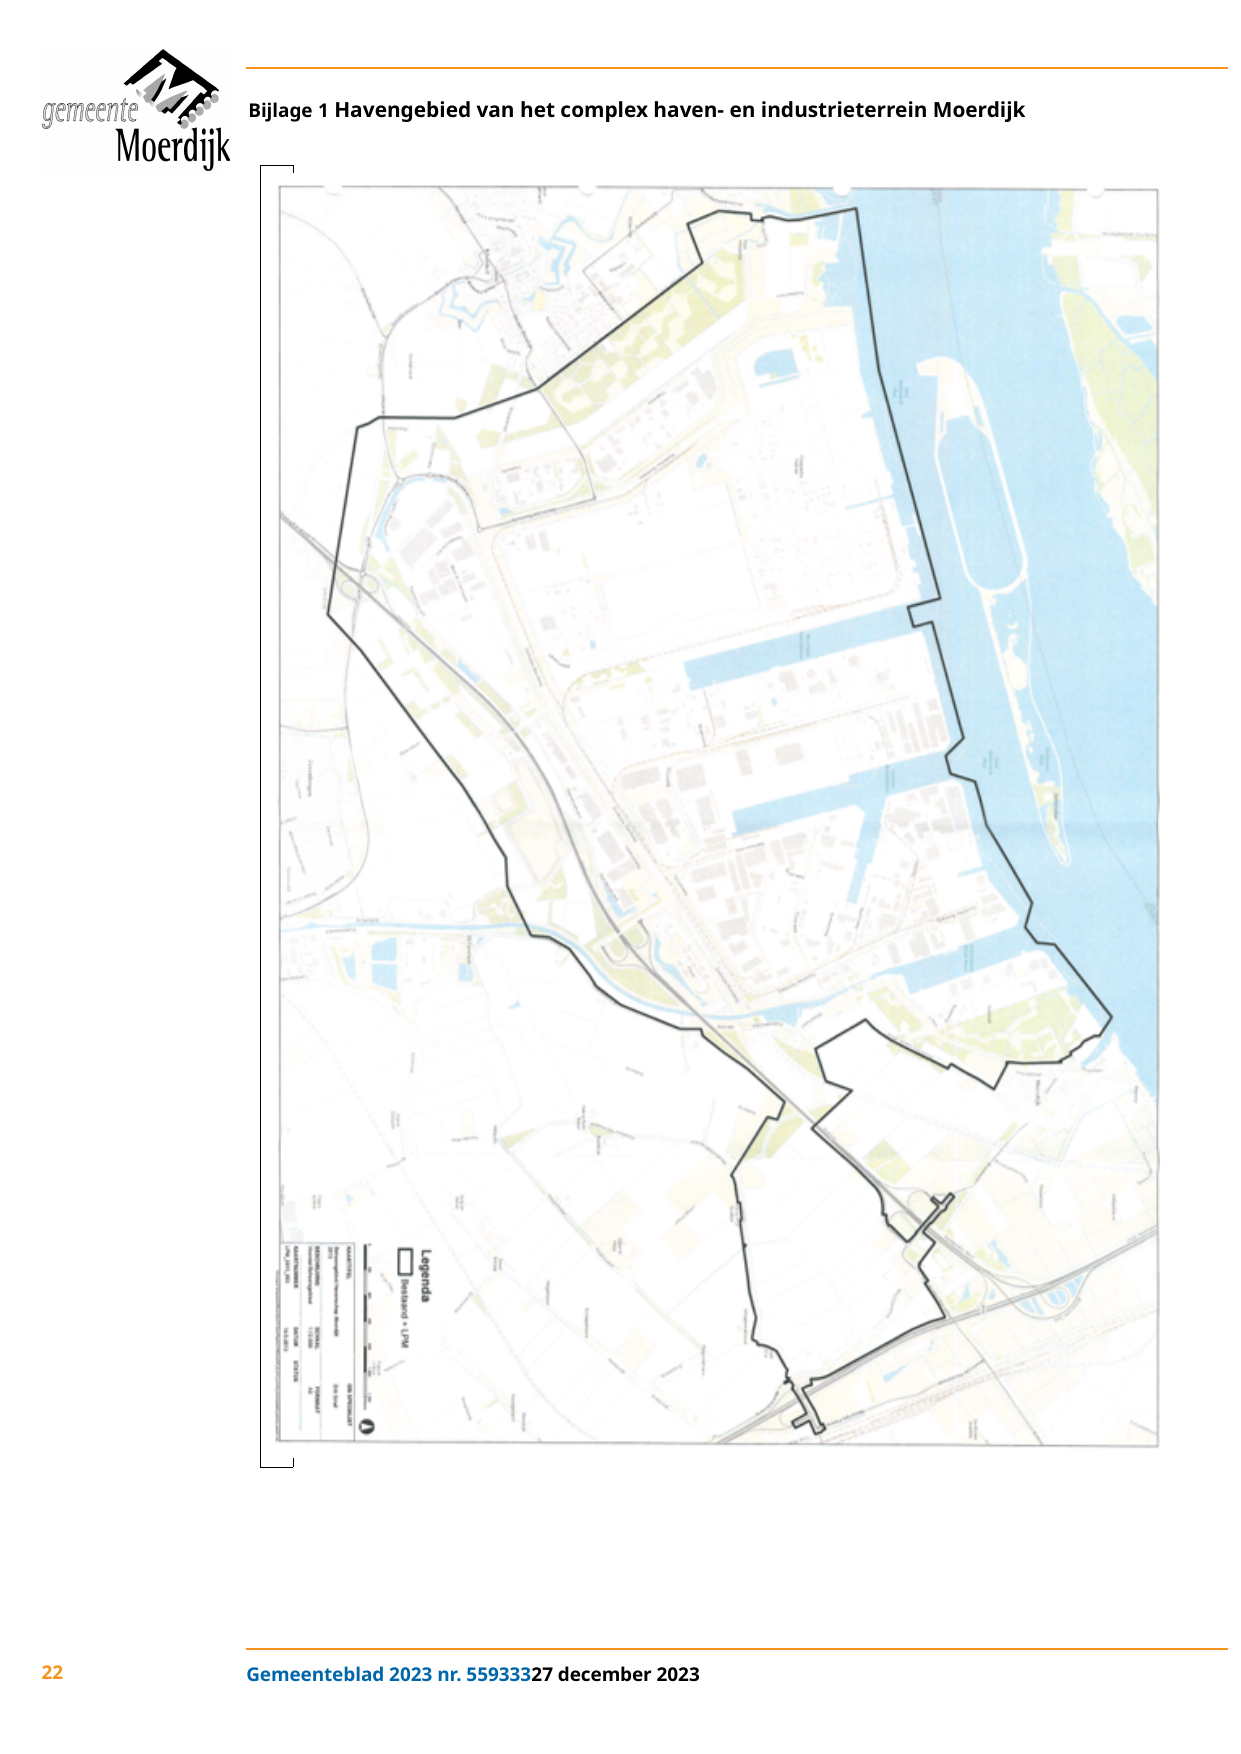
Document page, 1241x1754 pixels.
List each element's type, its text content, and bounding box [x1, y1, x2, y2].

text Bijlage 1 Havengebied van het complex haven- en industrieterrein Moerdijk [248, 95, 1152, 123]
picture [268, 173, 1173, 1458]
picture [41, 47, 231, 172]
